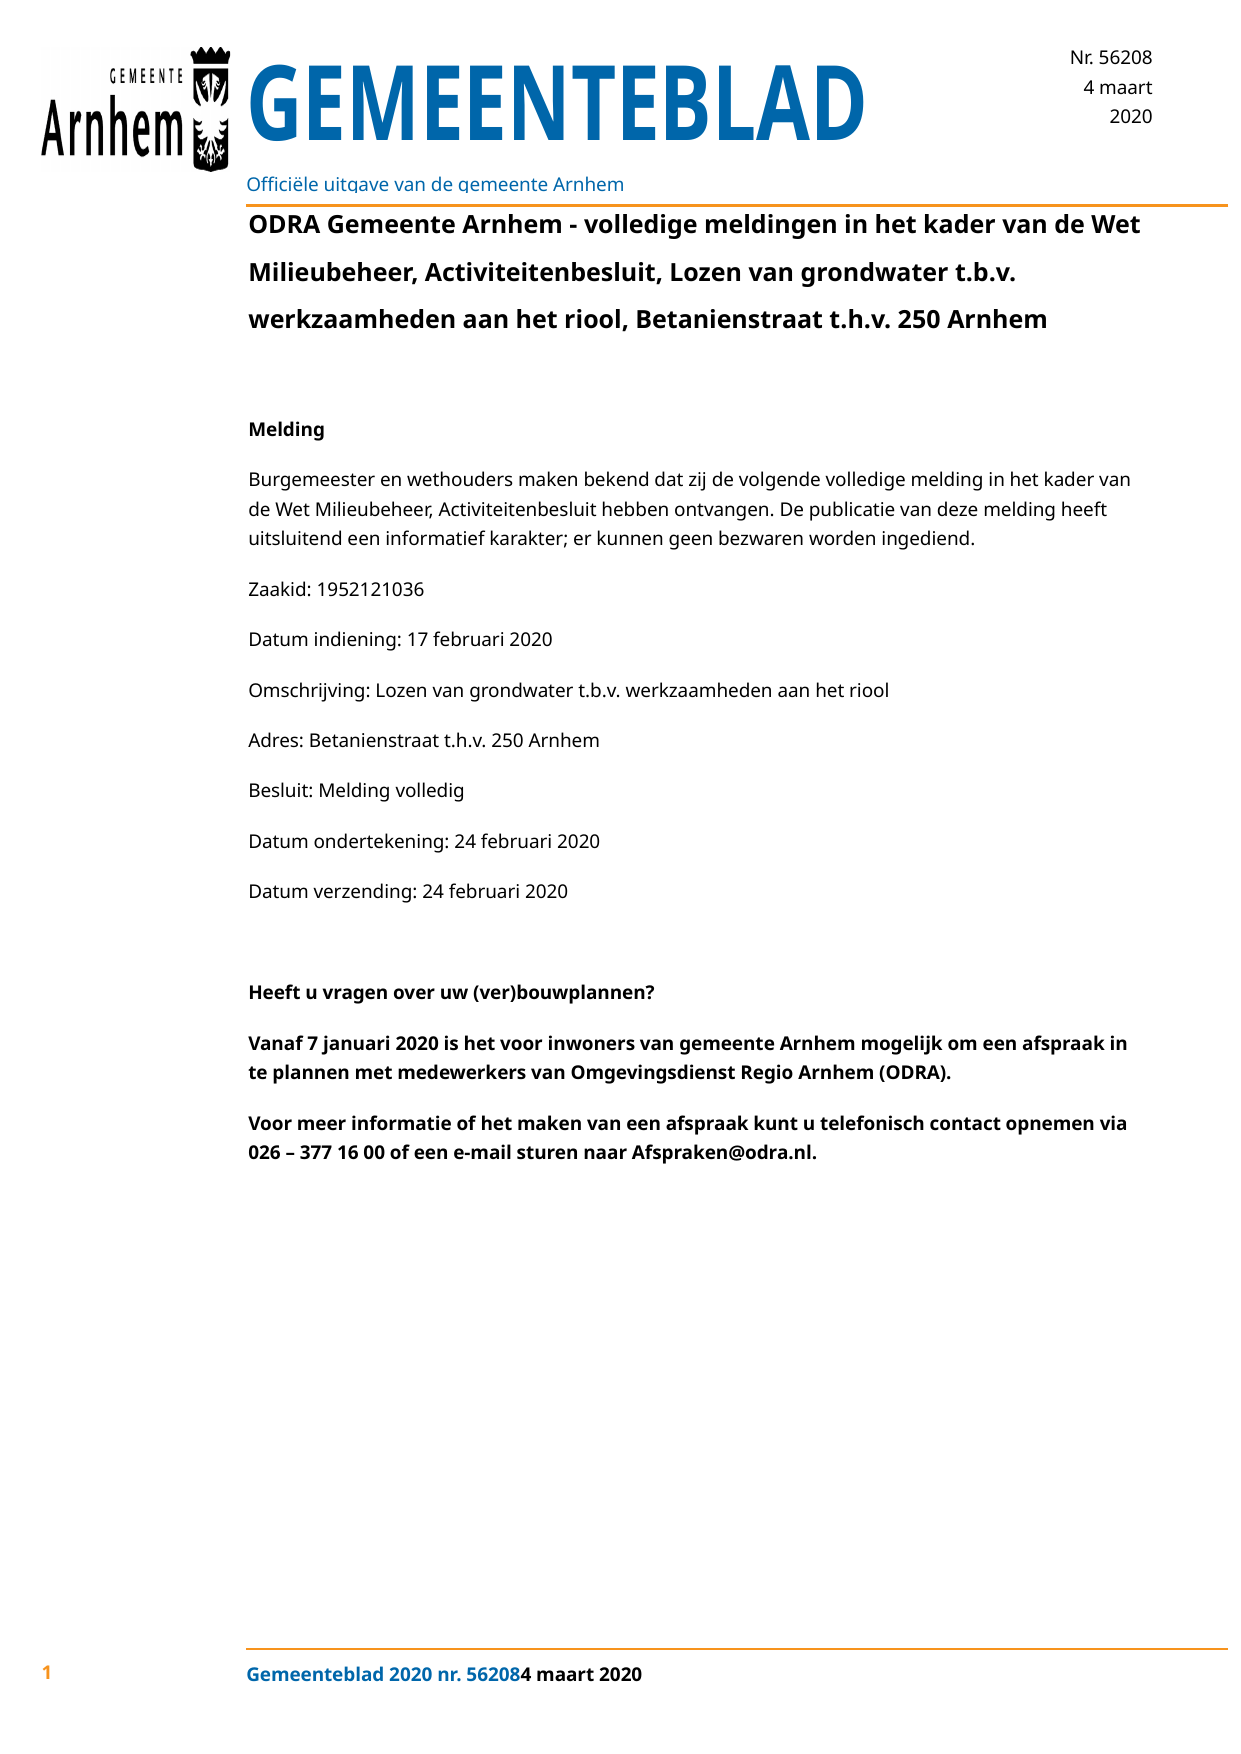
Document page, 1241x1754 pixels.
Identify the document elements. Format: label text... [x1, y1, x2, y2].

text ODRA Gemeente Arnhem - volledige meldingen in het kader van de Wet Milieubeheer, Activiteitenbesluit, Lozen van grondwater t.b.v. werkzaamheden aan het riool, Betanienstraat t.h.v. 250 Arnhem [248, 207, 1152, 336]
text Datum verzending: 24 februari 2020 [248, 878, 1152, 904]
text Datum indiening: 17 februari 2020 [248, 626, 1152, 652]
text Besluit: Melding volledig [248, 778, 1152, 803]
text Datum ondertekening: 24 februari 2020 [248, 828, 1152, 854]
text Heeft u vragen over uw (ver)bouwplannen? [248, 979, 1152, 1005]
text Omschrijving: Lozen van grondwater t.b.v. werkzaamheden aan het riool [248, 677, 1152, 702]
text Adres: Betanienstraat t.h.v. 250 Arnhem [248, 727, 1152, 753]
text Melding [248, 416, 1152, 442]
text Burgemeester en wethouders maken bekend dat zij de volgende volledige melding in het kader van de Wet Milieubeheer, Activiteitenbesluit hebben ontvangen. De publicatie van deze melding heeft uitsluitend een informatief karakter; er kunnen geen bezwaren worden ingediend. [248, 466, 1152, 551]
text Zaakid: 1952121036 [248, 576, 1152, 602]
text Voor meer informatie of het maken van een afspraak kunt u telefonisch contact opnemen via 026 – 377 16 00 of een e-mail sturen naar Afspraken@odra.nl. [248, 1110, 1152, 1165]
picture [41, 47, 231, 172]
text Vanaf 7 januari 2020 is het voor inwoners van gemeente Arnhem mogelijk om een afspraak in te plannen met medewerkers van Omgevingsdienst Regio Arnhem (ODRA). [248, 1030, 1152, 1085]
